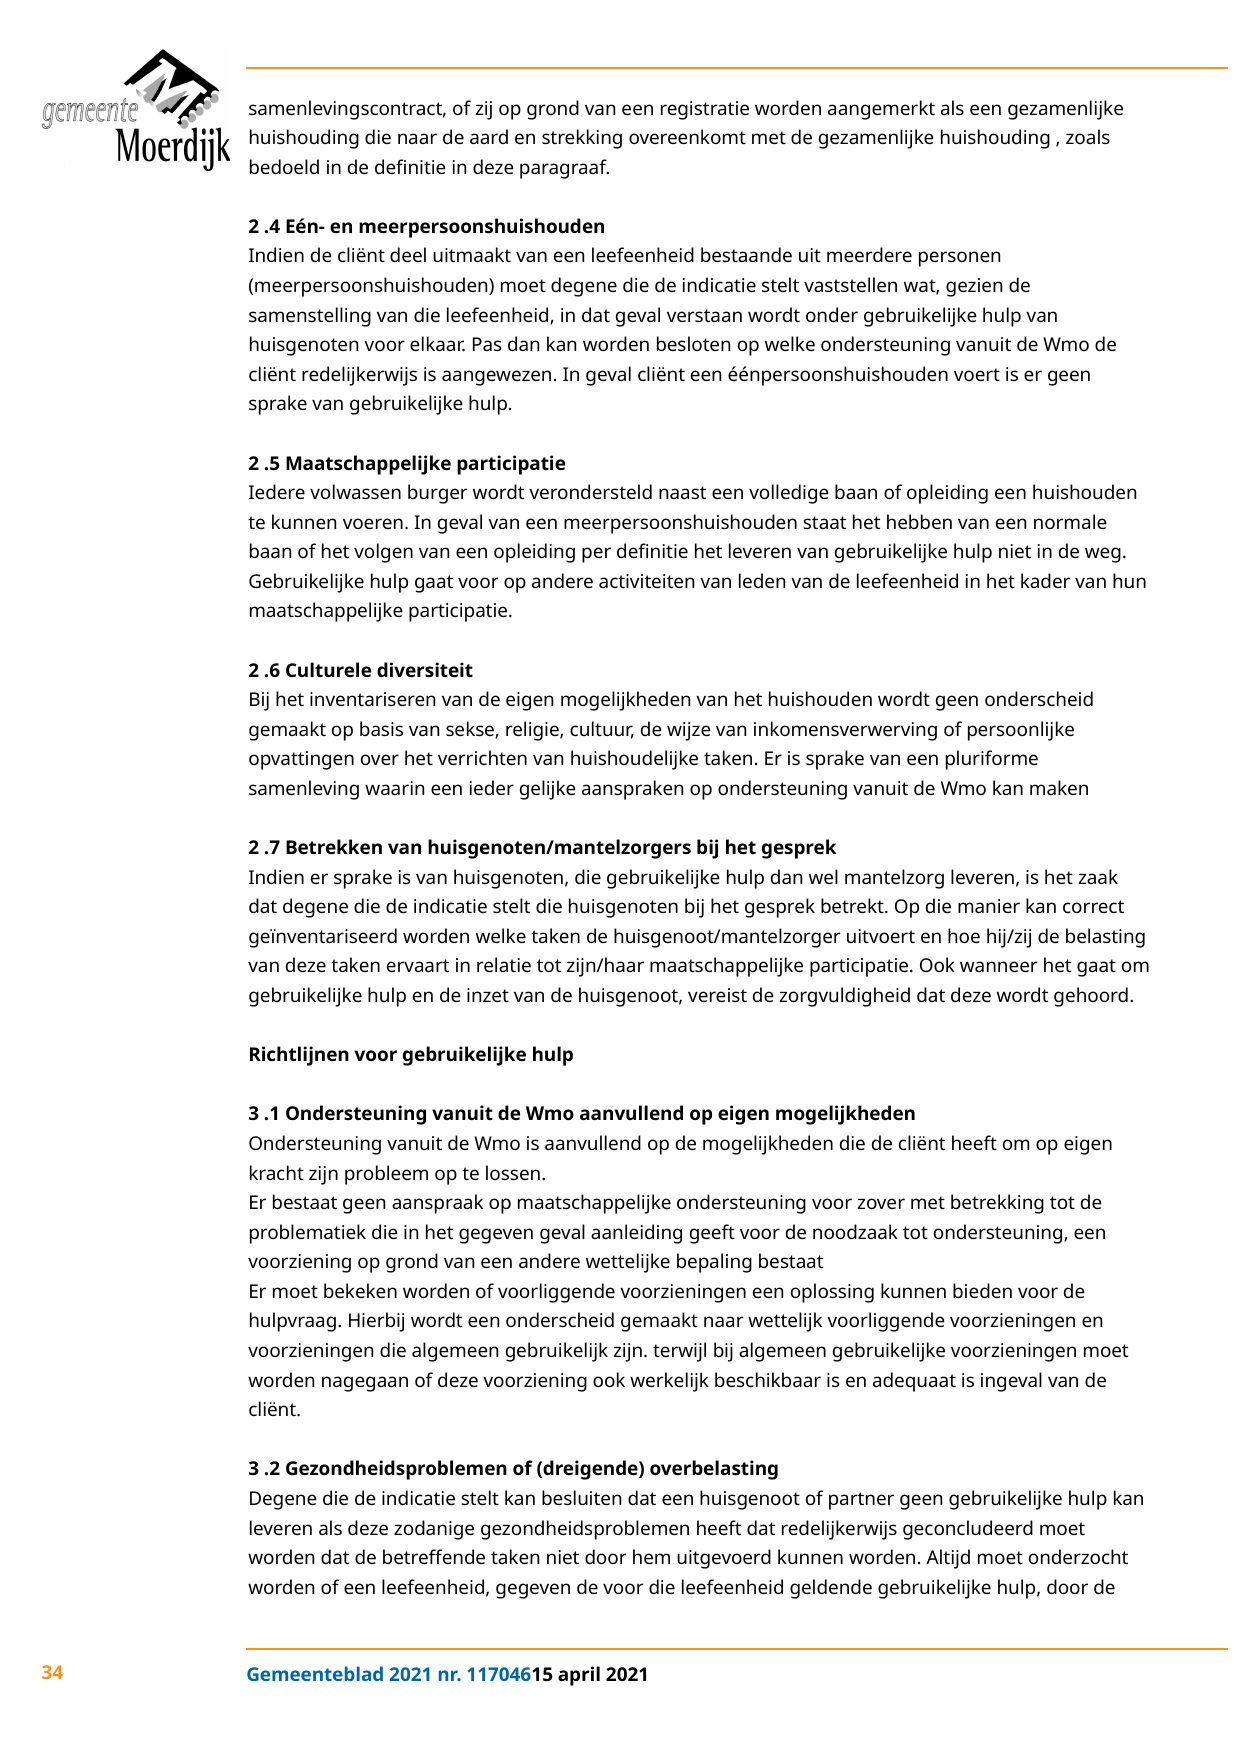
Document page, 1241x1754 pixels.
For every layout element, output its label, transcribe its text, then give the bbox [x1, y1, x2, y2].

text 2 .6 Culturele diversiteit [248, 657, 1152, 683]
text Er bestaat geen aanspraak op maatschappelijke ondersteuning voor zover met betrekking tot de problematiek die in het gegeven geval aanleiding geeft voor de noodzaak tot ondersteuning, een voorziening op grond van een andere wettelijke bepaling bestaat [248, 1189, 1152, 1274]
text Iedere volwassen burger wordt verondersteld naast een volledige baan of opleiding een huishouden te kunnen voeren. In geval van een meerpersoonshuishouden staat het hebben van een normale baan of het volgen van een opleiding per definitie het leveren van gebruikelijke hulp niet in de weg. Gebruikelijke hulp gaat voor op andere activiteiten van leden van de leefeenheid in het kader van hun maatschappelijke participatie. [248, 479, 1152, 623]
picture [41, 47, 231, 172]
text Ondersteuning vanuit de Wmo is aanvullend op de mogelijkheden die de cliënt heeft om op eigen kracht zijn probleem op te lossen. [248, 1130, 1152, 1186]
text 2 .4 Eén- en meerpersoonshuishouden [248, 213, 1152, 239]
text Bij het inventariseren van de eigen mogelijkheden van het huishouden wordt geen onderscheid gemaakt op basis van sekse, religie, cultuur, de wijze van inkomensverwerving of persoonlijke opvattingen over het verrichten van huishoudelijke taken. Er is sprake van een pluriforme samenleving waarin een ieder gelijke aanspraken op ondersteuning vanuit de Wmo kan maken [248, 686, 1152, 801]
text Er moet bekeken worden of voorliggende voorzieningen een oplossing kunnen bieden voor de hulpvraag. Hierbij wordt een onderscheid gemaakt naar wettelijk voorliggende voorzieningen en voorzieningen die algemeen gebruikelijk zijn. terwijl bij algemeen gebruikelijke voorzieningen moet worden nagegaan of deze voorziening ook werkelijk beschikbaar is en adequaat is ingeval van de cliënt. [248, 1278, 1152, 1422]
text Indien er sprake is van huisgenoten, die gebruikelijke hulp dan wel mantelzorg leveren, is het zaak dat degene die de indicatie stelt die huisgenoten bij het gesprek betrekt. Op die manier kan correct geïnventariseerd worden welke taken de huisgenoot/mantelzorger uitvoert en hoe hij/zij de belasting van deze taken ervaart in relatie tot zijn/haar maatschappelijke participatie. Ook wanneer het gaat om gebruikelijke hulp en de inzet van de huisgenoot, vereist de zorgvuldigheid dat deze wordt gehoord. [248, 864, 1152, 1008]
text Indien de cliënt deel uitmaakt van een leefeenheid bestaande uit meerdere personen (meerpersoonshuishouden) moet degene die de indicatie stelt vaststellen wat, gezien de samenstelling van die leefeenheid, in dat geval verstaan wordt onder gebruikelijke hulp van huisgenoten voor elkaar. Pas dan kan worden besloten op welke ondersteuning vanuit de Wmo de cliënt redelijkerwijs is aangewezen. In geval cliënt een éénpersoonshuishouden voert is er geen sprake van gebruikelijke hulp. [248, 243, 1152, 416]
text 3 .2 Gezondheidsproblemen of (dreigende) overbelasting [248, 1456, 1152, 1481]
text Degene die de indicatie stelt kan besluiten dat een huisgenoot of partner geen gebruikelijke hulp kan leveren als deze zodanige gezondheidsproblemen heeft dat redelijkerwijs geconcludeerd moet worden dat de betreffende taken niet door hem uitgevoerd kunnen worden. Altijd moet onderzocht worden of een leefeenheid, gegeven de voor die leefeenheid geldende gebruikelijke hulp, door de [248, 1485, 1152, 1600]
text samenlevingscontract, of zij op grond van een registratie worden aangemerkt als een gezamenlijke huishouding die naar de aard en strekking overeenkomt met de gezamenlijke huishouding , zoals bedoeld in de definitie in deze paragraaf. [248, 95, 1152, 180]
text 3 .1 Ondersteuning vanuit de Wmo aanvullend op eigen mogelijkheden [248, 1101, 1152, 1126]
text 2 .7 Betrekken van huisgenoten/mantelzorgers bij het gesprek [248, 834, 1152, 860]
text 2 .5 Maatschappelijke participatie [248, 450, 1152, 476]
text Richtlijnen voor gebruikelijke hulp [248, 1041, 1152, 1067]
